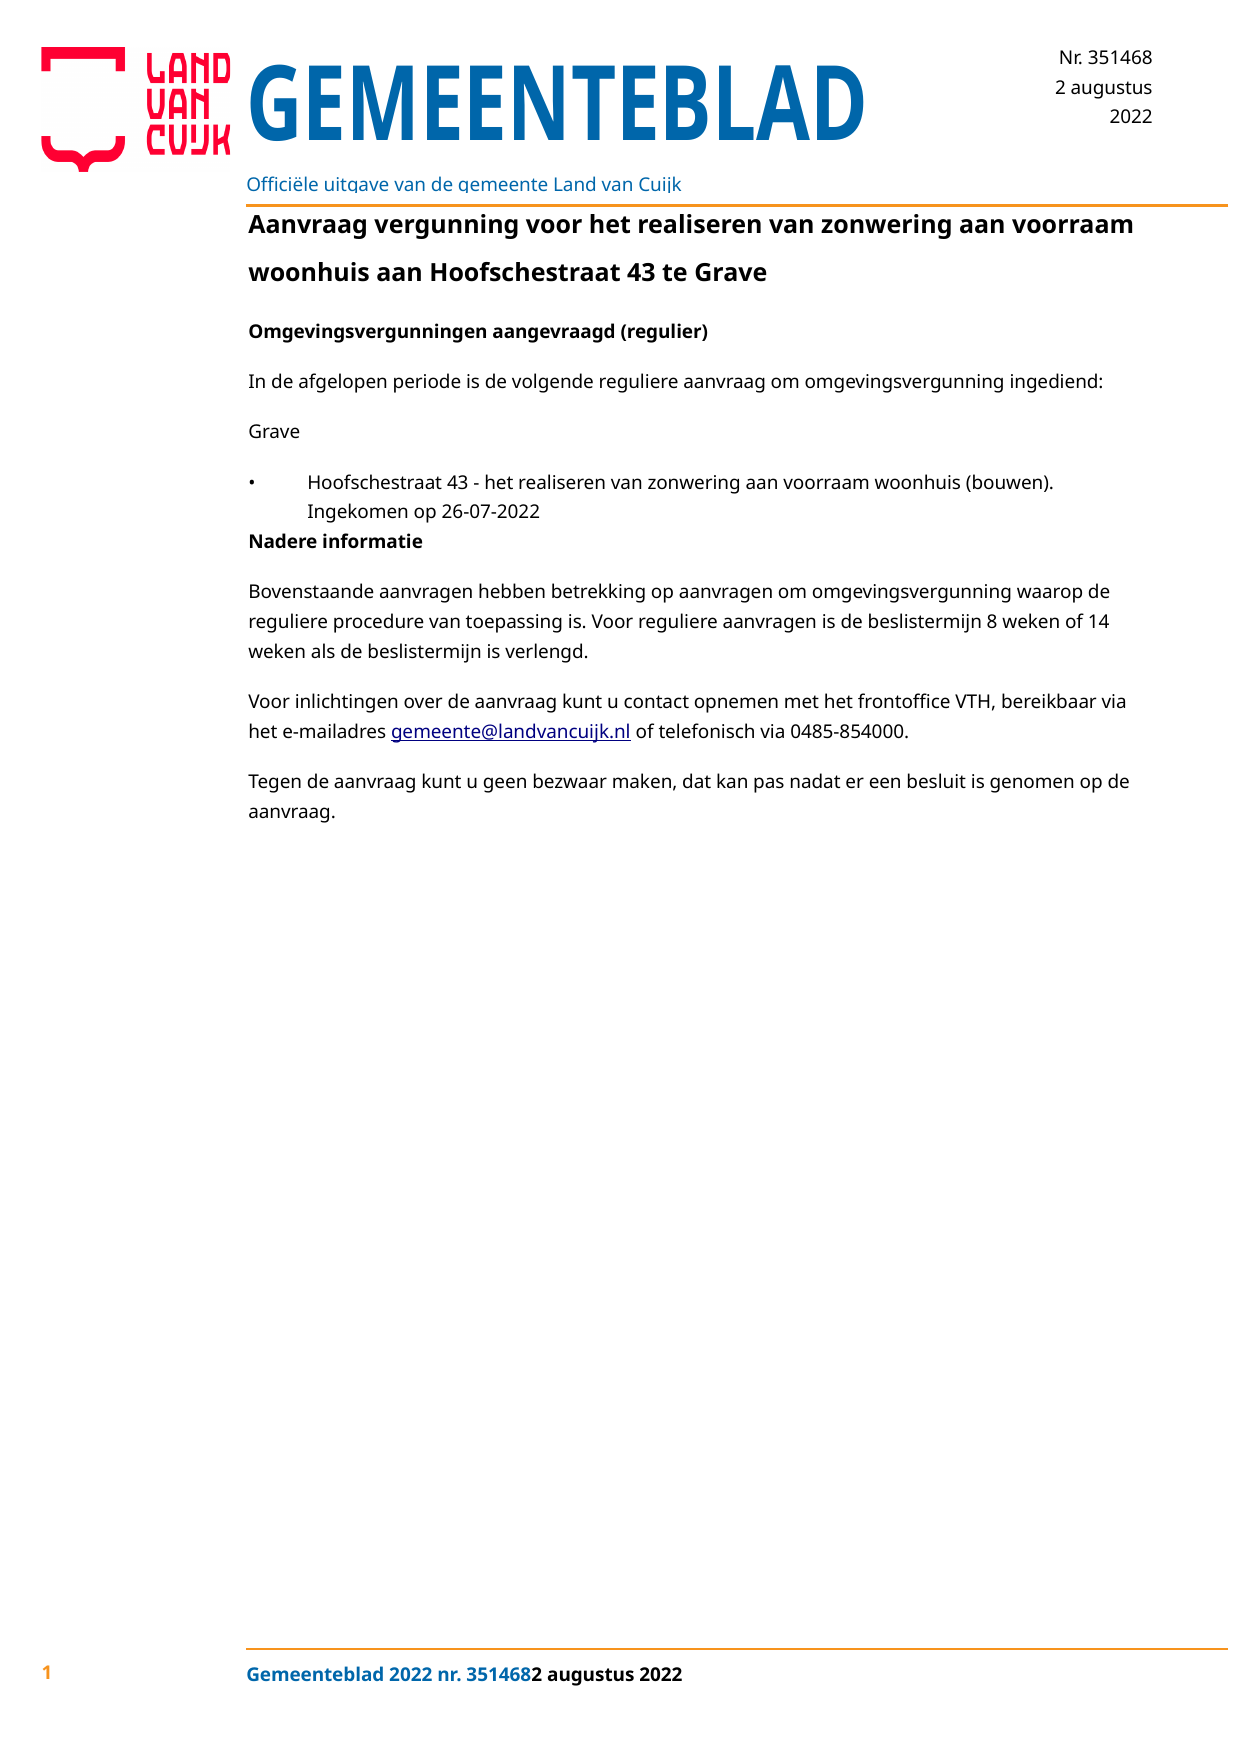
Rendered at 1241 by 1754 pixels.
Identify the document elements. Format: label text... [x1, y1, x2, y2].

list Hoofschestraat 43 - het realiseren van zonwering aan voorraam woonhuis (bouwen). Ingekomen op 26-07-2022 [248, 469, 1152, 524]
text Aanvraag vergunning voor het realiseren van zonwering aan voorraam woonhuis aan Hoofschestraat 43 te Grave [248, 207, 1152, 288]
picture [41, 47, 231, 172]
text Omgevingsvergunningen aangevraagd (regulier) [248, 318, 1152, 344]
text Bovenstaande aanvragen hebben betrekking op aanvragen om omgevingsvergunning waarop de reguliere procedure van toepassing is. Voor reguliere aanvragen is de beslistermijn 8 weken of 14 weken als de beslistermijn is verlengd. [248, 579, 1152, 664]
text Grave [248, 419, 1152, 444]
text Tegen de aanvraag kunt u geen bezwaar maken, dat kan pas nadat er een besluit is genomen op de aanvraag. [248, 768, 1152, 824]
text Nadere informatie [248, 528, 1152, 554]
text Voor inlichtingen over de aanvraag kunt u contact opnemen met het frontoffice VTH, bereikbaar via het e-mailadres gemeente@landvancuijk.nl of telefonisch via 0485-854000. [248, 688, 1152, 744]
text In de afgelopen periode is de volgende reguliere aanvraag om omgevingsvergunning ingediend: [248, 368, 1152, 394]
